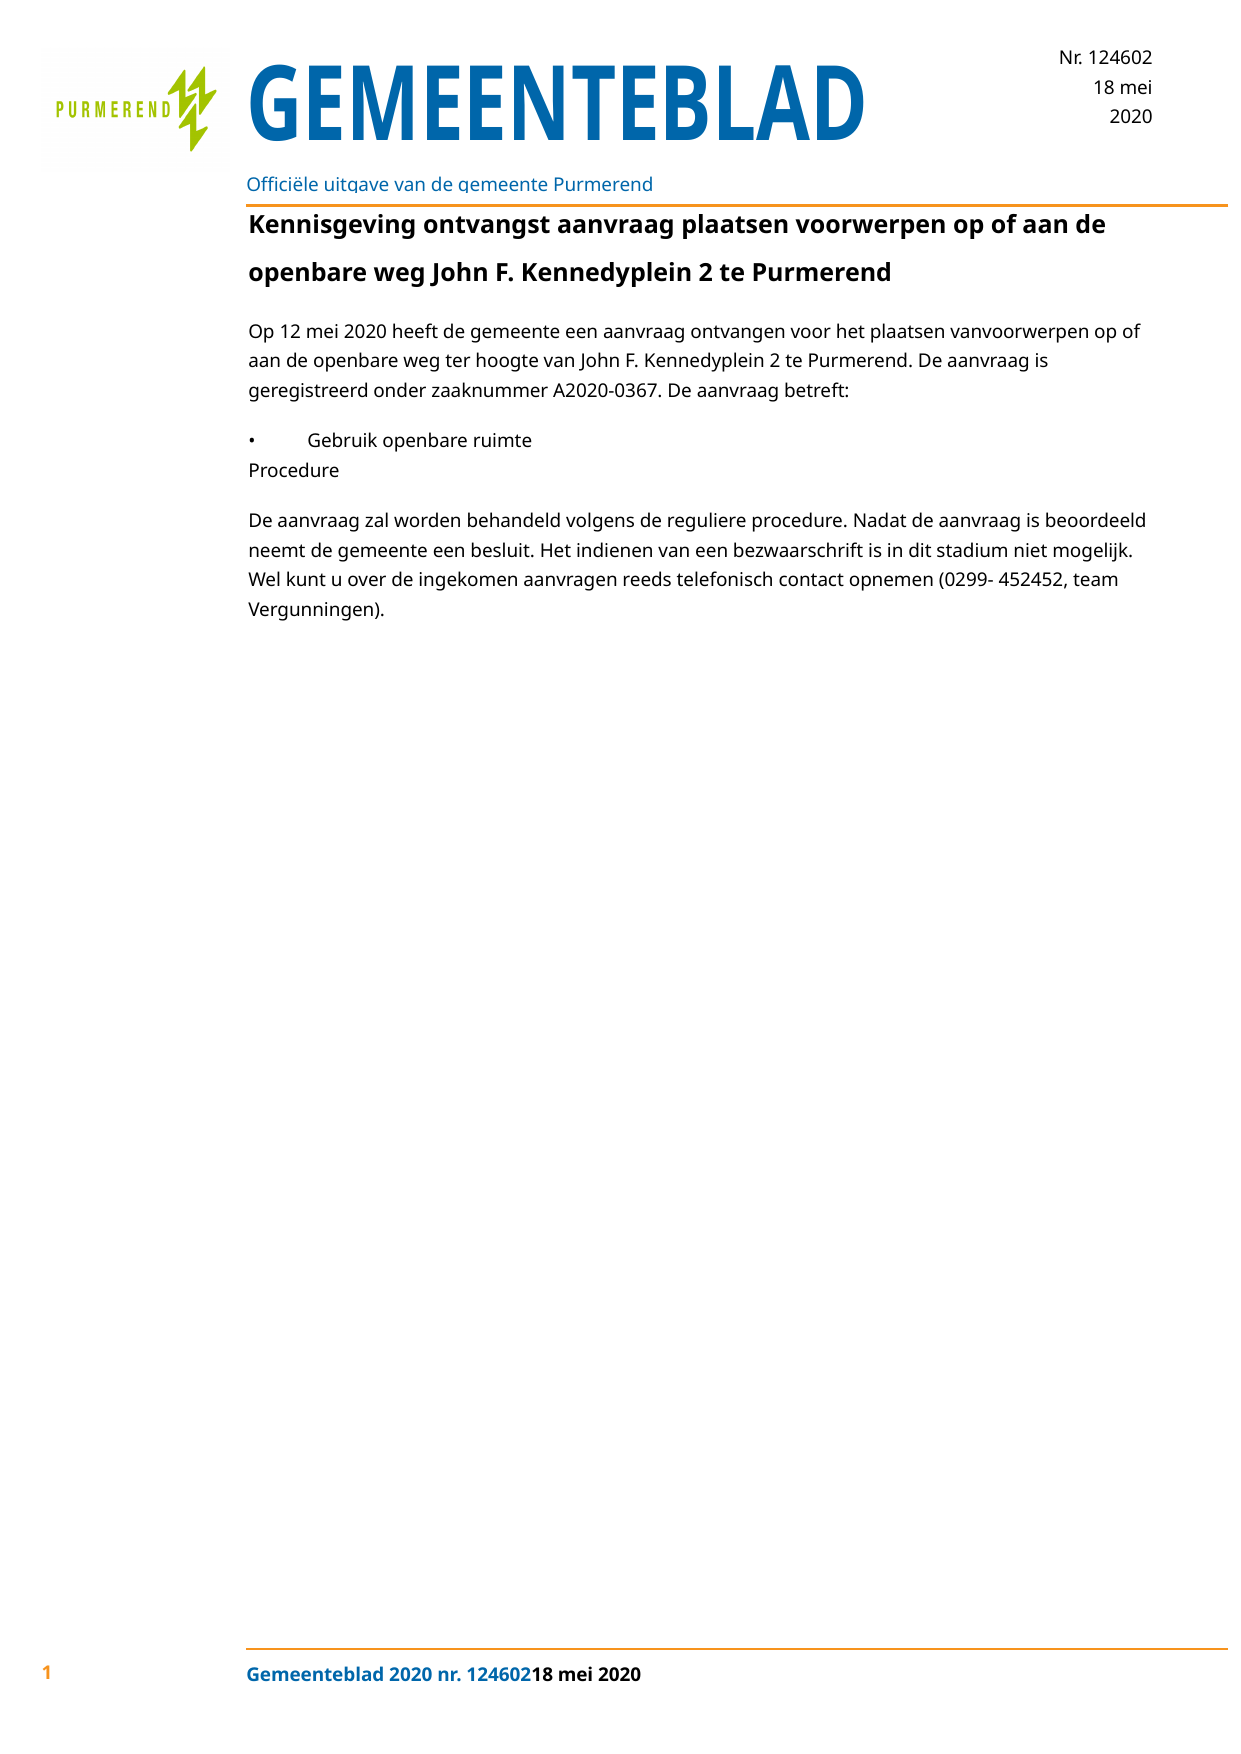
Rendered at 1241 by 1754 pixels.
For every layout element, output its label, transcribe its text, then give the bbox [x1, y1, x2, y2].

picture [41, 47, 231, 172]
text De aanvraag zal worden behandeld volgens de reguliere procedure. Nadat de aanvraag is beoordeeld neemt de gemeente een besluit. Het indienen van een bezwaarschrift is in dit stadium niet mogelijk. Wel kunt u over de ingekomen aanvragen reeds telefonisch contact opnemen (0299- 452452, team Vergunningen). [248, 507, 1152, 622]
text Procedure [248, 457, 1152, 483]
text Kennisgeving ontvangst aanvraag plaatsen voorwerpen op of aan de openbare weg John F. Kennedyplein 2 te Purmerend [248, 207, 1152, 288]
text Op 12 mei 2020 heeft de gemeente een aanvraag ontvangen voor het plaatsen vanvoorwerpen op of aan de openbare weg ter hoogte van John F. Kennedyplein 2 te Purmerend. De aanvraag is geregistreerd onder zaaknummer A2020-0367. De aanvraag betreft: [248, 318, 1152, 403]
list Gebruik openbare ruimte [248, 427, 1152, 453]
